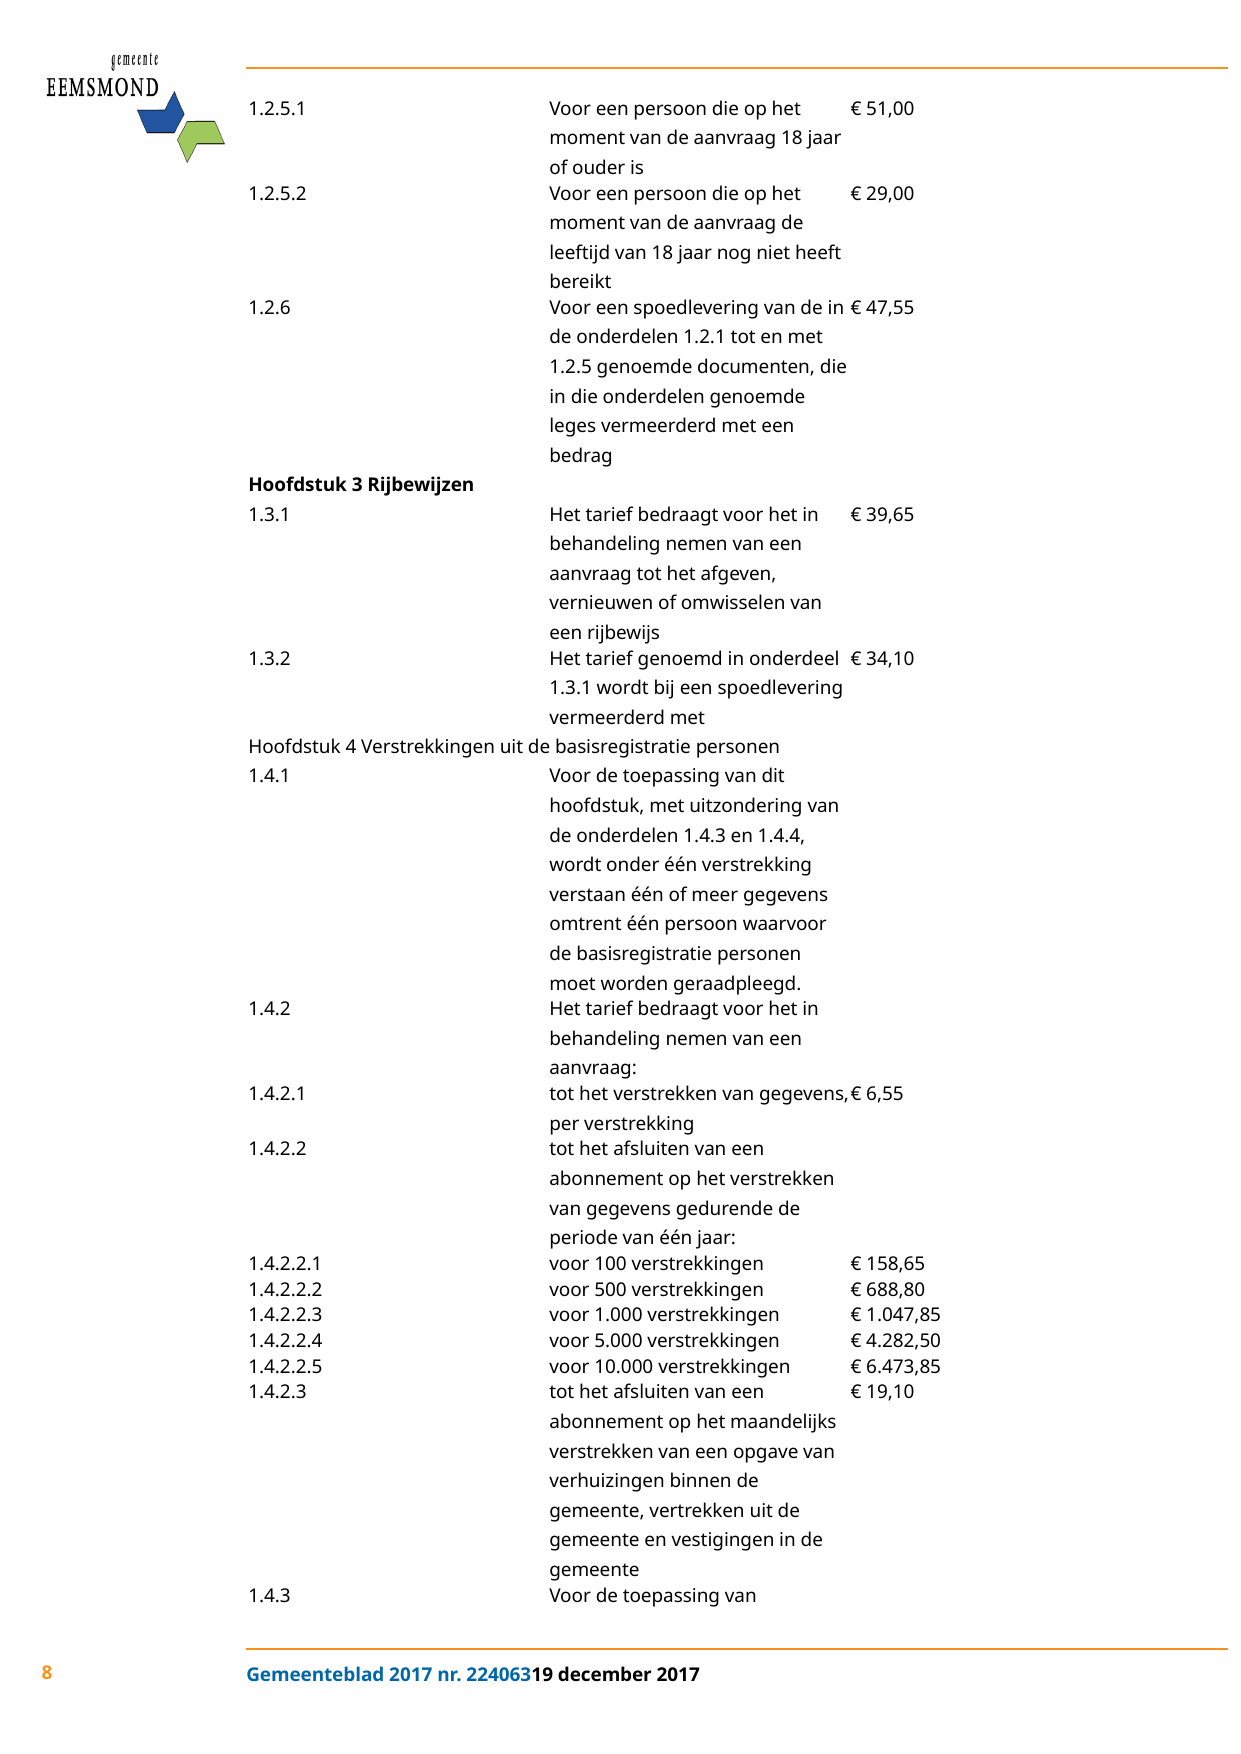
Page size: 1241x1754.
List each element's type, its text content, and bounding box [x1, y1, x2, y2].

table_cell Het tarief bedraagt voor het in behandeling nemen van een aanvraag: [549, 995, 850, 1080]
table_header [850, 763, 1152, 995]
table_cell [850, 1582, 1152, 1608]
table_cell 1.3.2 [248, 645, 549, 730]
table_cell tot het afsluiten van een abonnement op het verstrekken van gegevens gedurende de periode van één jaar: [549, 1136, 850, 1250]
table_cell € 29,00 [850, 180, 1152, 294]
table_cell 1.2.5.1 [248, 95, 549, 180]
table_cell Voor een persoon die op het moment van de aanvraag 18 jaar of ouder is [549, 95, 850, 180]
table_cell € 34,10 [850, 645, 1152, 730]
table_cell voor 500 verstrekkingen [549, 1276, 850, 1302]
table_header Voor de toepassing van dit hoofdstuk, met uitzondering van de onderdelen 1.4.3 en 1.4.4, wordt onder één verstrekking verstaan één of meer gegevens omtrent één persoon waarvoor de basisregistratie personen moet worden geraadpleegd. [549, 763, 850, 995]
table_cell € 6.473,85 [850, 1353, 1152, 1379]
table_cell 1.4.2.2.4 [248, 1327, 549, 1353]
table_cell 1.2.6 [248, 294, 549, 468]
table_cell € 688,80 [850, 1276, 1152, 1302]
table_cell € 51,00 [850, 95, 1152, 180]
table_cell 1.4.2.1 [248, 1080, 549, 1136]
table_cell voor 5.000 verstrekkingen [549, 1327, 850, 1353]
table_cell Voor een persoon die op het moment van de aanvraag de leeftijd van 18 jaar nog niet heeft bereikt [549, 180, 850, 294]
table_cell voor 1.000 verstrekkingen [549, 1302, 850, 1327]
table_cell 1.4.3 [248, 1582, 549, 1608]
table_cell [850, 1136, 1152, 1250]
table_cell tot het verstrekken van gegevens, per verstrekking [549, 1080, 850, 1136]
table_cell 1.4.2.2.5 [248, 1353, 549, 1379]
table_cell 1.4.2.2.2 [248, 1276, 549, 1302]
picture [41, 47, 231, 172]
table_cell € 47,55 [850, 294, 1152, 468]
table_cell Voor de toepassing van [549, 1582, 850, 1608]
table_cell Voor een spoedlevering van de in de onderdelen 1.2.1 tot en met 1.2.5 genoemde documenten, die in die onderdelen genoemde leges vermeerderd met een bedrag [549, 294, 850, 468]
table_cell voor 10.000 verstrekkingen [549, 1353, 850, 1379]
table_cell 1.2.5.2 [248, 180, 549, 294]
table_cell € 6,55 [850, 1080, 1152, 1136]
text Hoofdstuk 4 Verstrekkingen uit de basisregistratie personen [248, 733, 1152, 759]
table_cell tot het afsluiten van een abonnement op het maandelijks verstrekken van een opgave van verhuizingen binnen de gemeente, vertrekken uit de gemeente en vestigingen in de gemeente [549, 1379, 850, 1582]
table_cell 1.4.2.2.1 [248, 1250, 549, 1276]
table_cell € 19,10 [850, 1379, 1152, 1582]
table_header 1.3.1 [248, 501, 549, 645]
table_cell 1.4.2.2.3 [248, 1302, 549, 1327]
table_cell Het tarief genoemd in onderdeel 1.3.1 wordt bij een spoedlevering vermeerderd met [549, 645, 850, 730]
table_header 1.4.1 [248, 763, 549, 995]
table_cell € 1.047,85 [850, 1302, 1152, 1327]
table_cell € 158,65 [850, 1250, 1152, 1276]
table_cell 1.4.2 [248, 995, 549, 1080]
table_cell voor 100 verstrekkingen [549, 1250, 850, 1276]
text Hoofdstuk 3 Rijbewijzen [248, 471, 1152, 497]
table_cell [850, 995, 1152, 1080]
table_cell 1.4.2.3 [248, 1379, 549, 1582]
table_header Het tarief bedraagt voor het in behandeling nemen van een aanvraag tot het afgeven, vernieuwen of omwisselen van een rijbewijs [549, 501, 850, 645]
table_header € 39,65 [850, 501, 1152, 645]
table_cell 1.4.2.2 [248, 1136, 549, 1250]
table_cell € 4.282,50 [850, 1327, 1152, 1353]
